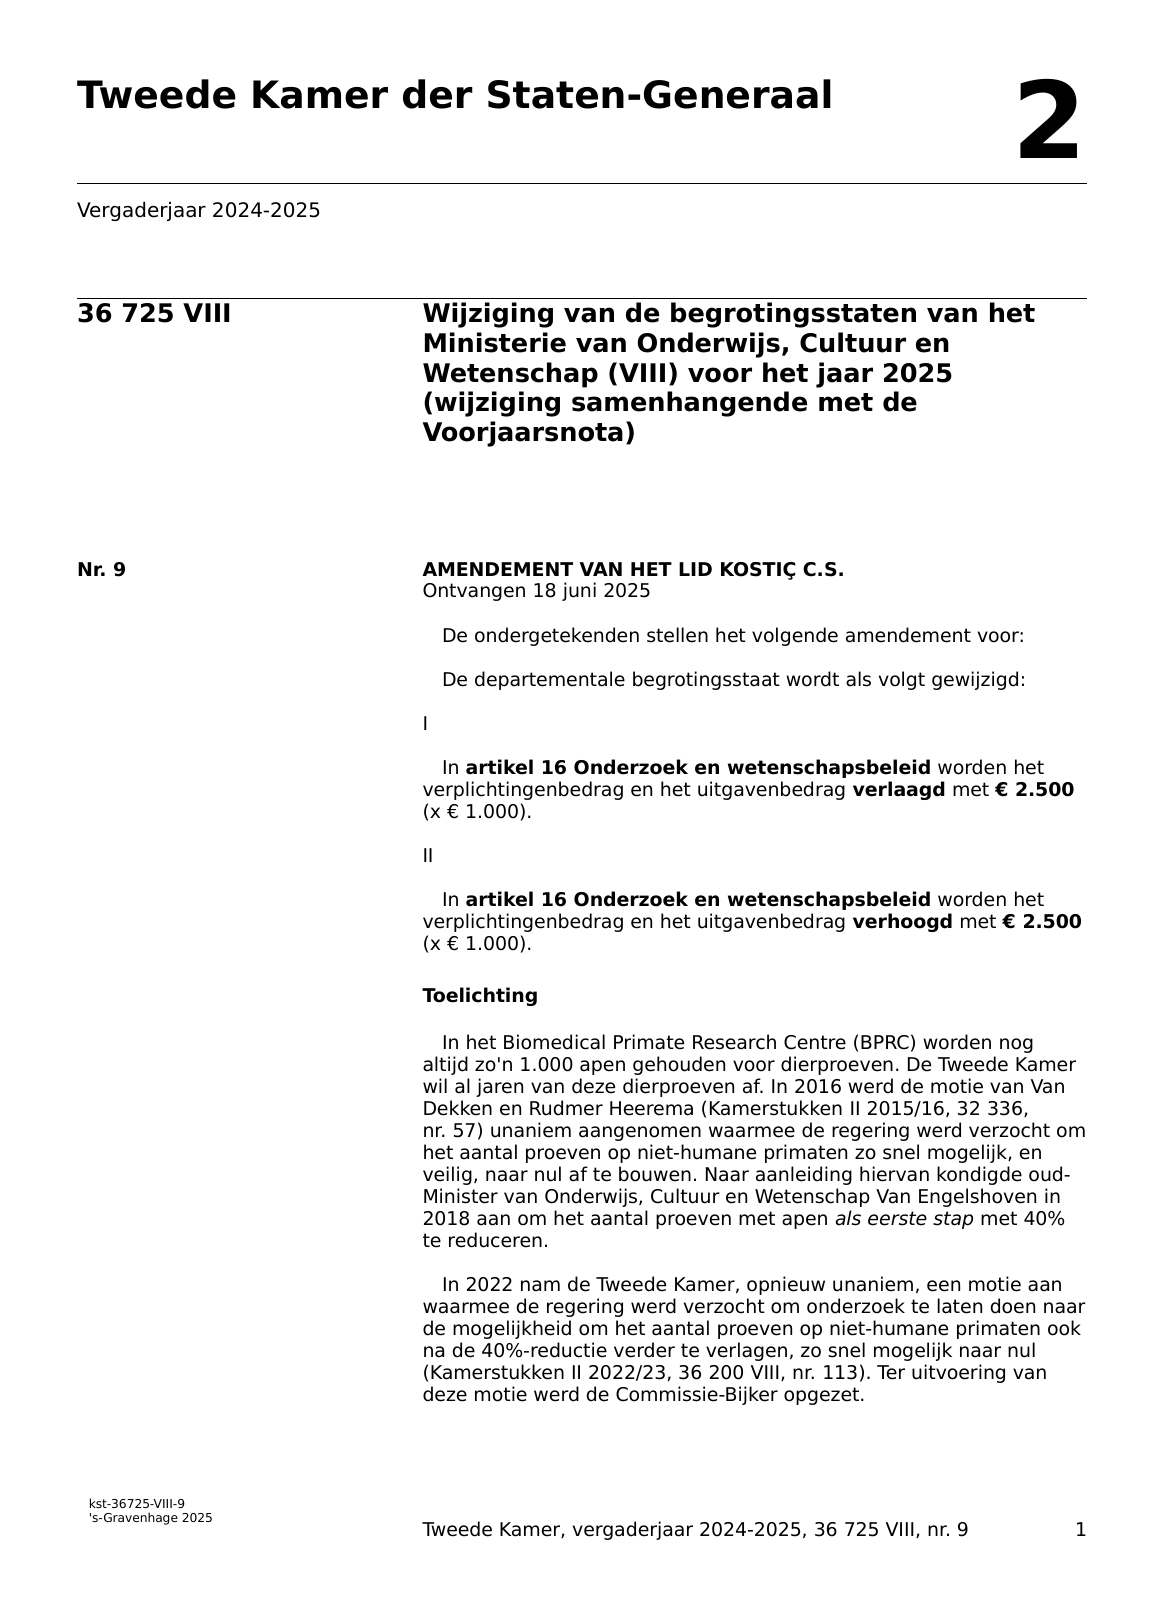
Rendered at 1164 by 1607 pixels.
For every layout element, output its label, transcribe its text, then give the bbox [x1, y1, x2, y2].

text 's-Gravenhage 2025 [88, 1511, 323, 1525]
text De departementale begrotingsstaat wordt als volgt gewijzigd: [422, 669, 1087, 691]
text Ontvangen 18 juni 2025 [422, 580, 1087, 602]
text De ondergetekenden stellen het volgende amendement voor: [422, 624, 1087, 647]
text II [422, 845, 1087, 867]
text I [422, 713, 1087, 735]
table_header 2 [886, 59, 1087, 183]
text In 2022 nam de Tweede Kamer, opnieuw unaniem, een motie aan waarmee de regering werd verzocht om onderzoek te laten doen naar de mogelijkheid om het aantal proeven op niet-humane primaten ook na de 40%-reductie verder te verlagen, zo snel mogelijk naar nul (Kamerstukken II 2022/23, 36 200 VIII, nr. 113). Ter uitvoering van deze motie werd de Commissie-Bijker opgezet. [422, 1274, 1087, 1406]
subtitle Toelichting [422, 985, 1087, 1007]
text kst-36725-VIII-9 [88, 1497, 323, 1511]
subtitle Nr. 9 AMENDEMENT VAN HET LID KOSTIÇ C.S. [77, 558, 1087, 580]
subtitle 36 725 VIII Wijziging van de begrotingsstaten van het Ministerie van Onderwijs, Cultuur en Wetenschap (VIII) voor het jaar 2025 (wijziging samenhangende met de Voorjaarsnota) [77, 299, 1087, 447]
table_cell Vergaderjaar 2024-2025 [77, 184, 1087, 298]
text In artikel 16 Onderzoek en wetenschapsbeleid worden het verplichtingenbedrag en het uitgavenbedrag verlaagd met € 2.500 (x € 1.000). [422, 757, 1087, 823]
text In artikel 16 Onderzoek en wetenschapsbeleid worden het verplichtingenbedrag en het uitgavenbedrag verhoogd met € 2.500 (x € 1.000). [422, 889, 1087, 955]
table_header Tweede Kamer der Staten-Generaal [77, 59, 886, 183]
text In het Biomedical Primate Research Centre (BPRC) worden nog altijd zo'n 1.000 apen gehouden voor dierproeven. De Tweede Kamer wil al jaren van deze dierproeven af. In 2016 werd de motie van Van Dekken en Rudmer Heerema (Kamerstukken II 2015/16, 32 336, nr. 57) unaniem aangenomen waarmee de regering werd verzocht om het aantal proeven op niet-humane primaten zo snel mogelijk, en veilig, naar nul af te bouwen. Naar aanleiding hiervan kondigde oud-Minister van Onderwijs, Cultuur en Wetenschap Van Engelshoven in 2018 aan om het aantal proeven met apen als eerste stap met 40% te reduceren. [422, 1032, 1087, 1252]
